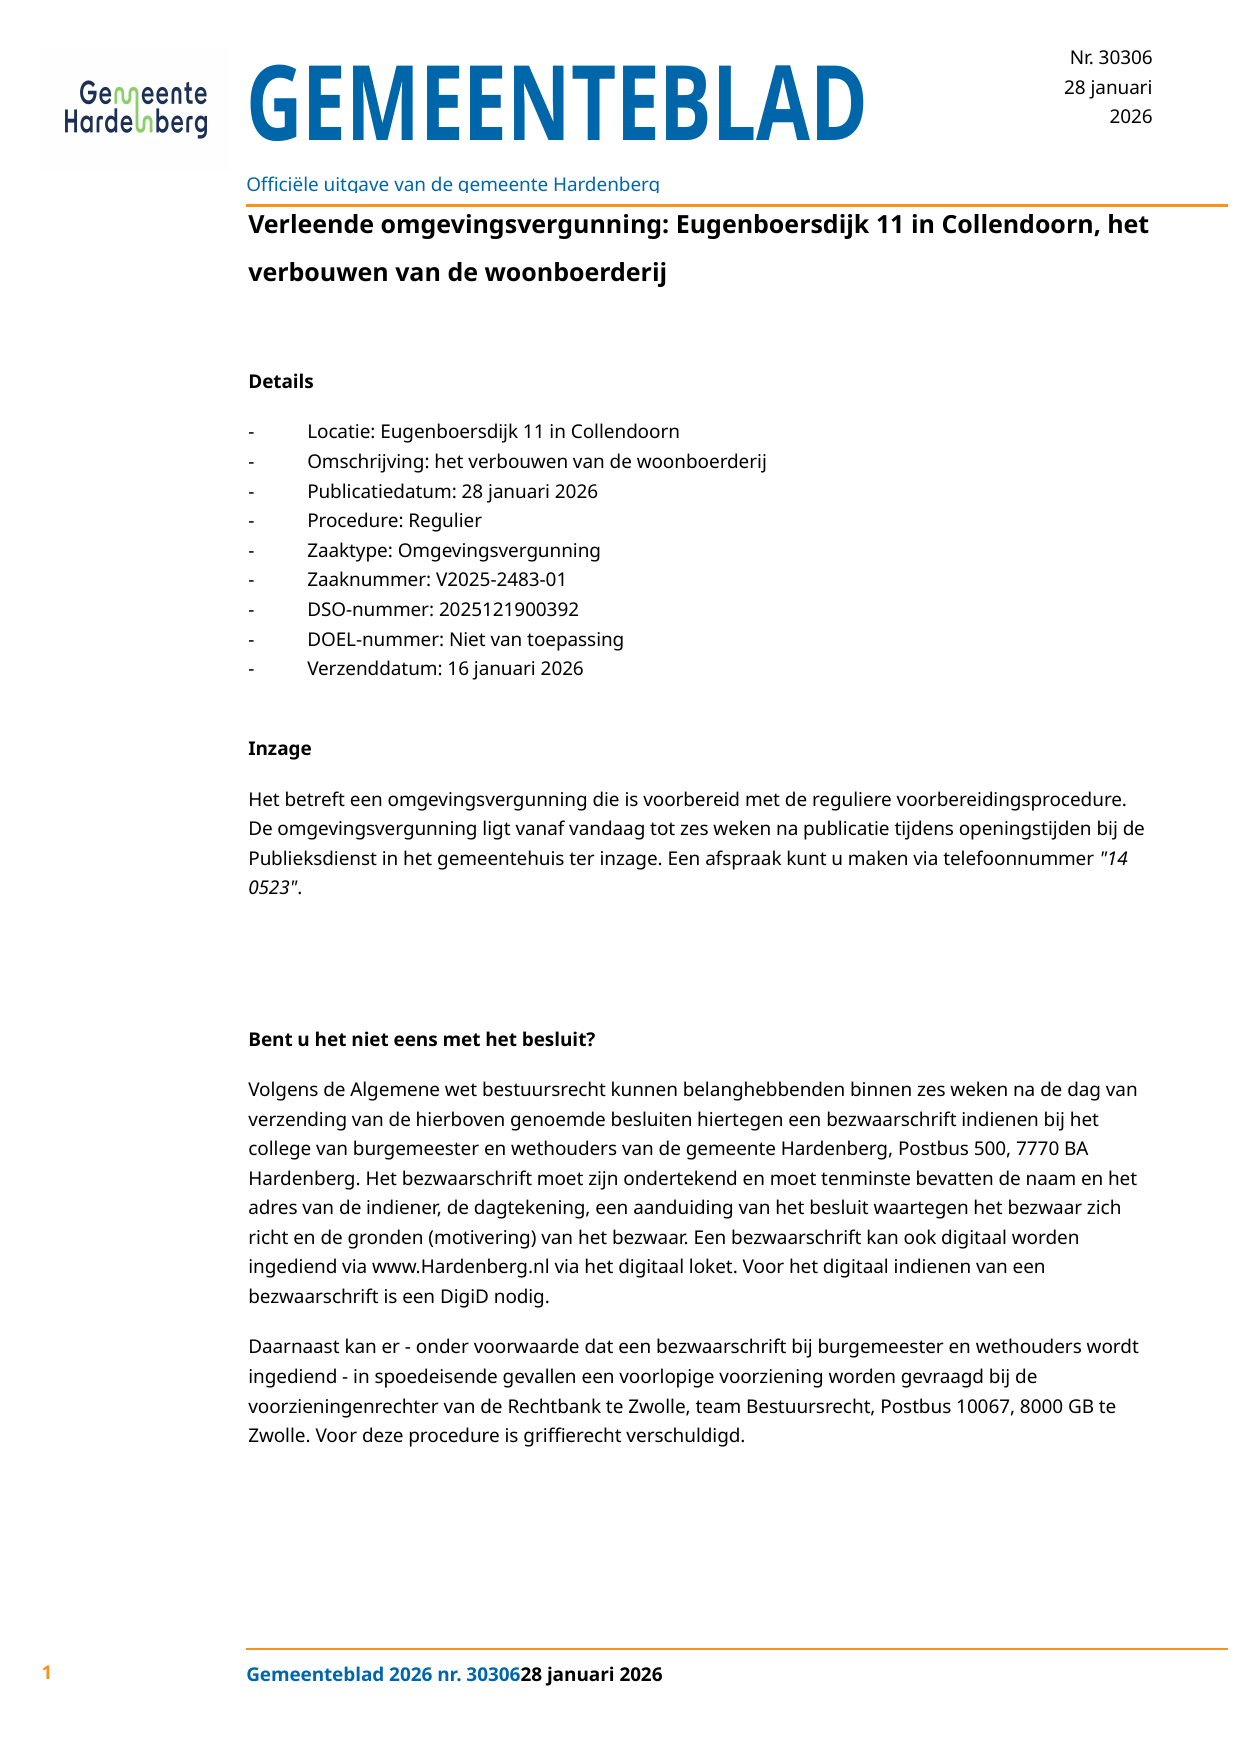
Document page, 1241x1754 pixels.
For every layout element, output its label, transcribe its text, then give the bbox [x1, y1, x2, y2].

text Details [248, 368, 1152, 394]
text Bent u het niet eens met het besluit? [248, 1026, 1152, 1052]
list DOEL-nummer: Niet van toepassing [248, 626, 1152, 652]
list Zaaknummer: V2025-2483-01 [248, 567, 1152, 592]
text Verleende omgevingsvergunning: Eugenboersdijk 11 in Collendoorn, het verbouwen van de woonboerderij [248, 207, 1152, 288]
text Inzage [248, 735, 1152, 761]
text Daarnaast kan er - onder voorwaarde dat een bezwaarschrift bij burgemeester en wethouders wordt ingediend - in spoedeisende gevallen een voorlopige voorziening worden gevraagd bij de voorzieningenrechter van de Rechtbank te Zwolle, team Bestuursrecht, Postbus 10067, 8000 GB te Zwolle. Voor deze procedure is griffierecht verschuldigd. [248, 1334, 1152, 1448]
picture [41, 47, 231, 172]
list Publicatiedatum: 28 januari 2026 [248, 478, 1152, 504]
list DSO-nummer: 2025121900392 [248, 596, 1152, 622]
list Omschrijving: het verbouwen van de woonboerderij [248, 448, 1152, 474]
text Het betreft een omgevingsvergunning die is voorbereid met de reguliere voorbereidingsprocedure. De omgevingsvergunning ligt vanaf vandaag tot zes weken na publicatie tijdens openingstijden bij de Publieksdienst in het gemeentehuis ter inzage. Een afspraak kunt u maken via telefoonnummer "14 0523". [248, 786, 1152, 900]
text Volgens de Algemene wet bestuursrecht kunnen belanghebbenden binnen zes weken na de dag van verzending van de hierboven genoemde besluiten hiertegen een bezwaarschrift indienen bij het college van burgemeester en wethouders van de gemeente Hardenberg, Postbus 500, 7770 BA Hardenberg. Het bezwaarschrift moet zijn ondertekend en moet tenminste bevatten de naam en het adres van de indiener, de dagtekening, een aanduiding van het besluit waartegen het bezwaar zich richt en de gronden (motivering) van het bezwaar. Een bezwaarschrift kan ook digitaal worden ingediend via www.Hardenberg.nl via het digitaal loket. Voor het digitaal indienen van een bezwaarschrift is een DigiD nodig. [248, 1076, 1152, 1309]
list Verzenddatum: 16 januari 2026 [248, 655, 1152, 681]
list Locatie: Eugenboersdijk 11 in Collendoorn [248, 419, 1152, 444]
list Zaaktype: Omgevingsvergunning [248, 537, 1152, 563]
list Procedure: Regulier [248, 507, 1152, 533]
